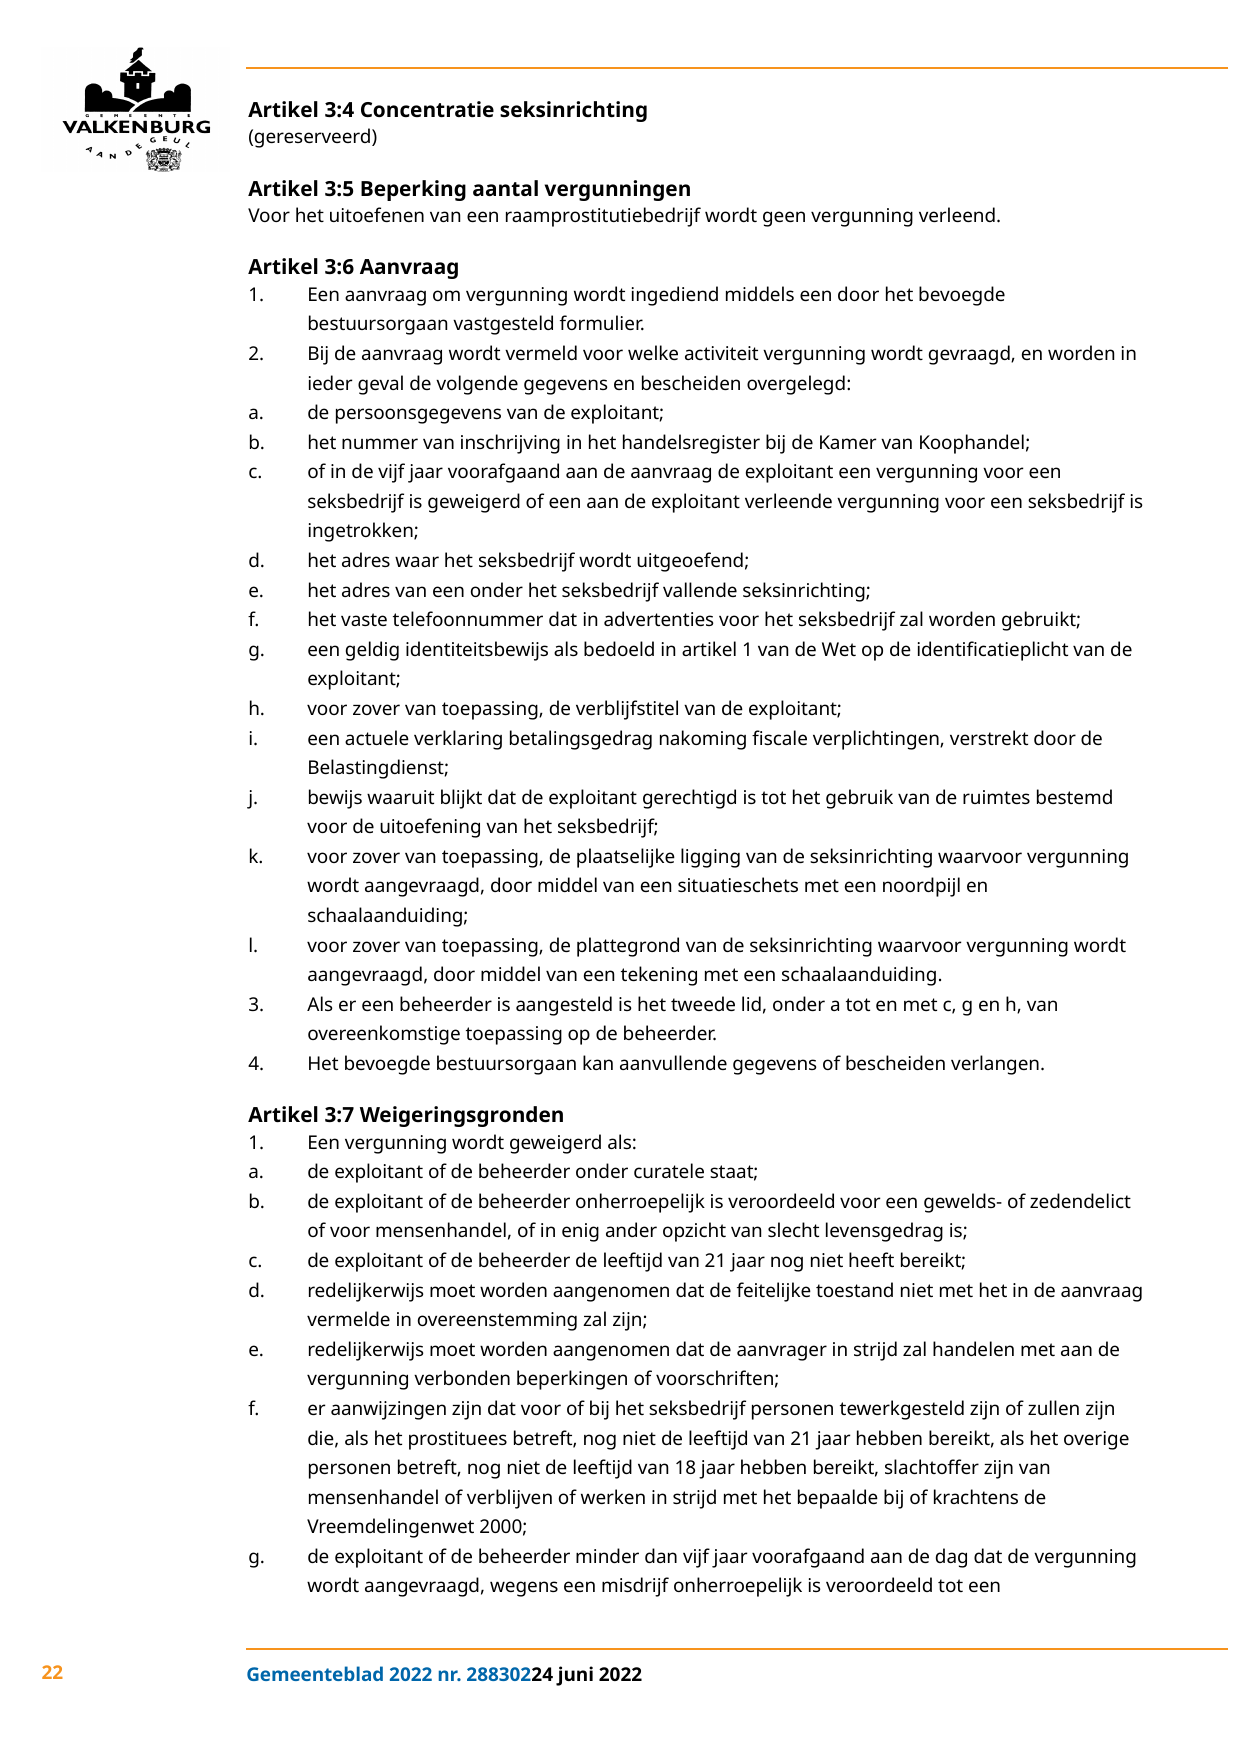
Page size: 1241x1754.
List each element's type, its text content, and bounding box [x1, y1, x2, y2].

list Het bevoegde bestuursorgaan kan aanvullende gegevens of bescheiden verlangen. [248, 1050, 1152, 1076]
list Als er een beheerder is aangesteld is het tweede lid, onder a tot en met c, g en h, van overeenkomstige toepassing op de beheerder. [248, 991, 1152, 1046]
list de exploitant of de beheerder de leeftijd van 21 jaar nog niet heeft bereikt; [248, 1247, 1152, 1273]
list het nummer van inschrijving in het handelsregister bij de Kamer van Koophandel; [248, 429, 1152, 454]
list de persoonsgegevens van de exploitant; [248, 399, 1152, 425]
picture [41, 47, 231, 172]
list voor zover van toepassing, de verblijfstitel van de exploitant; [248, 695, 1152, 721]
list voor zover van toepassing, de plattegrond van de seksinrichting waarvoor vergunning wordt aangevraagd, door middel van een tekening met een schaalaanduiding. [248, 932, 1152, 987]
list de exploitant of de beheerder minder dan vijf jaar voorafgaand aan de dag dat de vergunning wordt aangevraagd, wegens een misdrijf onherroepelijk is veroordeeld tot een [248, 1543, 1152, 1598]
list er aanwijzingen zijn dat voor of bij het seksbedrijf personen tewerkgesteld zijn of zullen zijn die, als het prostituees betreft, nog niet de leeftijd van 21 jaar hebben bereikt, als het overige personen betreft, nog niet de leeftijd van 18 jaar hebben bereikt, slachtoffer zijn van mensenhandel of verblijven of werken in strijd met het bepaalde bij of krachtens de Vreemdelingenwet 2000; [248, 1395, 1152, 1539]
text Artikel 3:4 Concentratie seksinrichting [248, 95, 1152, 123]
list of in de vijf jaar voorafgaand aan de aanvraag de exploitant een vergunning voor een seksbedrijf is geweigerd of een aan de exploitant verleende vergunning voor een seksbedrijf is ingetrokken; [248, 458, 1152, 543]
list bewijs waaruit blijkt dat de exploitant gerechtigd is tot het gebruik van de ruimtes bestemd voor de uitoefening van het seksbedrijf; [248, 784, 1152, 839]
list het vaste telefoonnummer dat in advertenties voor het seksbedrijf zal worden gebruikt; [248, 606, 1152, 632]
text Artikel 3:7 Weigeringsgronden [248, 1101, 1152, 1129]
list het adres waar het seksbedrijf wordt uitgeoefend; [248, 547, 1152, 573]
list het adres van een onder het seksbedrijf vallende seksinrichting; [248, 577, 1152, 602]
list voor zover van toepassing, de plaatselijke ligging van de seksinrichting waarvoor vergunning wordt aangevraagd, door middel van een situatieschets met een noordpijl en schaalaanduiding; [248, 843, 1152, 928]
list redelijkerwijs moet worden aangenomen dat de aanvrager in strijd zal handelen met aan de vergunning verbonden beperkingen of voorschriften; [248, 1336, 1152, 1391]
list een geldig identiteitsbewijs als bedoeld in artikel 1 van de Wet op de identificatieplicht van de exploitant; [248, 636, 1152, 691]
list een actuele verklaring betalingsgedrag nakoming fiscale verplichtingen, verstrekt door de Belastingdienst; [248, 725, 1152, 780]
list de exploitant of de beheerder onherroepelijk is veroordeeld voor een gewelds- of zedendelict of voor mensenhandel, of in enig ander opzicht van slecht levensgedrag is; [248, 1188, 1152, 1243]
text Voor het uitoefenen van een raamprostitutiebedrijf wordt geen vergunning verleend. [248, 202, 1152, 228]
text (gereserveerd) [248, 123, 1152, 149]
text Artikel 3:6 Aanvraag [248, 252, 1152, 281]
list redelijkerwijs moet worden aangenomen dat de feitelijke toestand niet met het in de aanvraag vermelde in overeenstemming zal zijn; [248, 1277, 1152, 1332]
list Een vergunning wordt geweigerd als: [248, 1129, 1152, 1155]
list de exploitant of de beheerder onder curatele staat; [248, 1158, 1152, 1184]
list Bij de aanvraag wordt vermeld voor welke activiteit vergunning wordt gevraagd, en worden in ieder geval de volgende gegevens en bescheiden overgelegd: [248, 340, 1152, 395]
list Een aanvraag om vergunning wordt ingediend middels een door het bevoegde bestuursorgaan vastgesteld formulier. [248, 281, 1152, 336]
text Artikel 3:5 Beperking aantal vergunningen [248, 174, 1152, 202]
